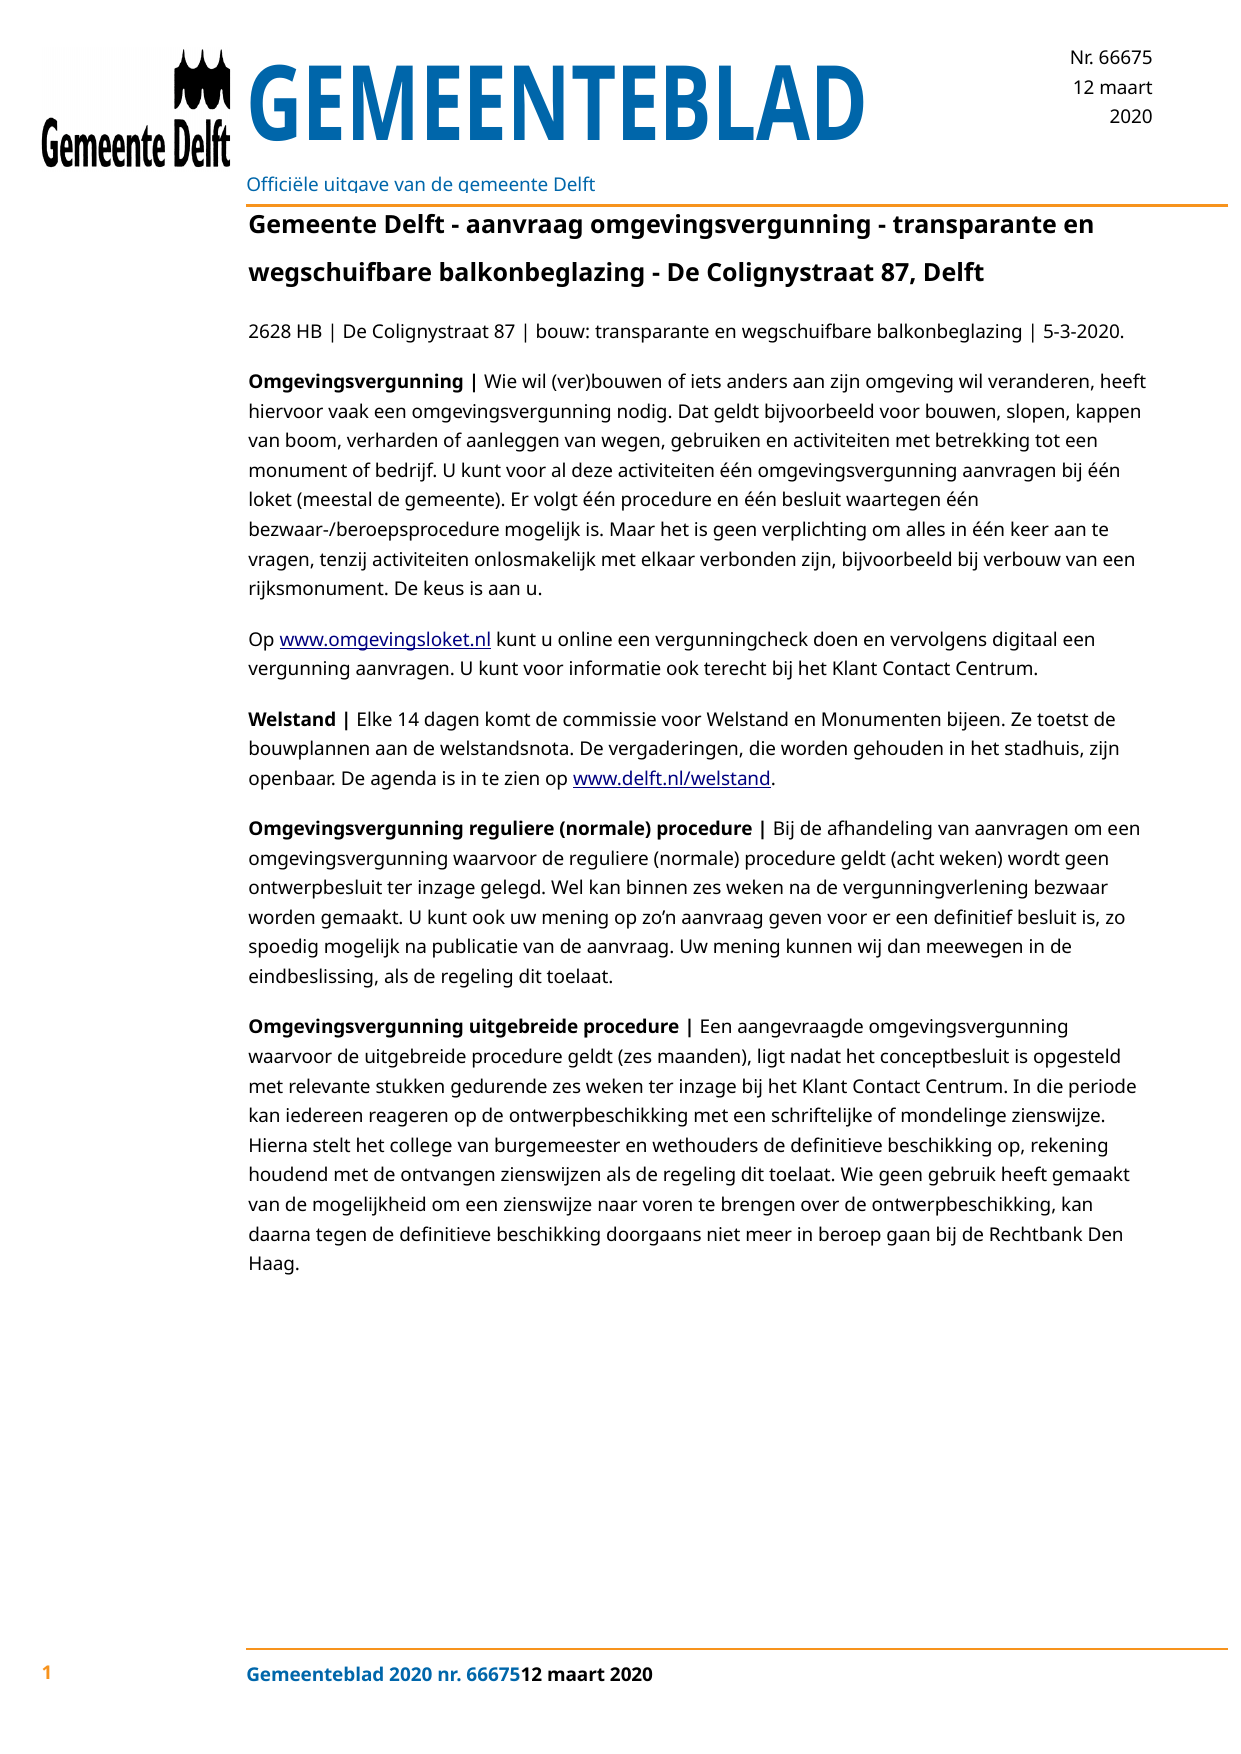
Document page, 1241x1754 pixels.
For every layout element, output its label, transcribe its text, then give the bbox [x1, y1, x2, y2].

text Welstand | Elke 14 dagen komt de commissie voor Welstand en Monumenten bijeen. Ze toetst de bouwplannen aan de welstandsnota. De vergaderingen, die worden gehouden in het stadhuis, zijn openbaar. De agenda is in te zien op www.delft.nl/welstand. [248, 706, 1152, 791]
text Op www.omgevingsloket.nl kunt u online een vergunningcheck doen en vervolgens digitaal een vergunning aanvragen. U kunt voor informatie ook terecht bij het Klant Contact Centrum. [248, 626, 1152, 681]
picture [41, 47, 231, 172]
text Omgevingsvergunning reguliere (normale) procedure | Bij de afhandeling van aanvragen om een omgevingsvergunning waarvoor de reguliere (normale) procedure geldt (acht weken) wordt geen ontwerpbesluit ter inzage gelegd. Wel kan binnen zes weken na de vergunningverlening bezwaar worden gemaakt. U kunt ook uw mening op zo’n aanvraag geven voor er een definitief besluit is, zo spoedig mogelijk na publicatie van de aanvraag. Uw mening kunnen wij dan meewegen in de eindbeslissing, als de regeling dit toelaat. [248, 815, 1152, 989]
text Gemeente Delft - aanvraag omgevingsvergunning - transparante en wegschuifbare balkonbeglazing - De Colignystraat 87, Delft [248, 207, 1152, 288]
text 2628 HB | De Colignystraat 87 | bouw: transparante en wegschuifbare balkonbeglazing | 5-3-2020. [248, 318, 1152, 344]
text Omgevingsvergunning uitgebreide procedure | Een aangevraagde omgevingsvergunning waarvoor de uitgebreide procedure geldt (zes maanden), ligt nadat het conceptbesluit is opgesteld met relevante stukken gedurende zes weken ter inzage bij het Klant Contact Centrum. In die periode kan iedereen reageren op de ontwerpbeschikking met een schriftelijke of mondelinge zienswijze. Hierna stelt het college van burgemeester en wethouders de definitieve beschikking op, rekening houdend met de ontvangen zienswijzen als de regeling dit toelaat. Wie geen gebruik heeft gemaakt van de mogelijkheid om een zienswijze naar voren te brengen over de ontwerpbeschikking, kan daarna tegen de definitieve beschikking doorgaans niet meer in beroep gaan bij de Rechtbank Den Haag. [248, 1014, 1152, 1276]
text Omgevingsvergunning | Wie wil (ver)bouwen of iets anders aan zijn omgeving wil veranderen, heeft hiervoor vaak een omgevingsvergunning nodig. Dat geldt bijvoorbeeld voor bouwen, slopen, kappen van boom, verharden of aanleggen van wegen, gebruiken en activiteiten met betrekking tot een monument of bedrijf. U kunt voor al deze activiteiten één omgevingsvergunning aanvragen bij één loket (meestal de gemeente). Er volgt één procedure en één besluit waartegen één bezwaar-/beroepsprocedure mogelijk is. Maar het is geen verplichting om alles in één keer aan te vragen, tenzij activiteiten onlosmakelijk met elkaar verbonden zijn, bijvoorbeeld bij verbouw van een rijksmonument. De keus is aan u. [248, 368, 1152, 601]
